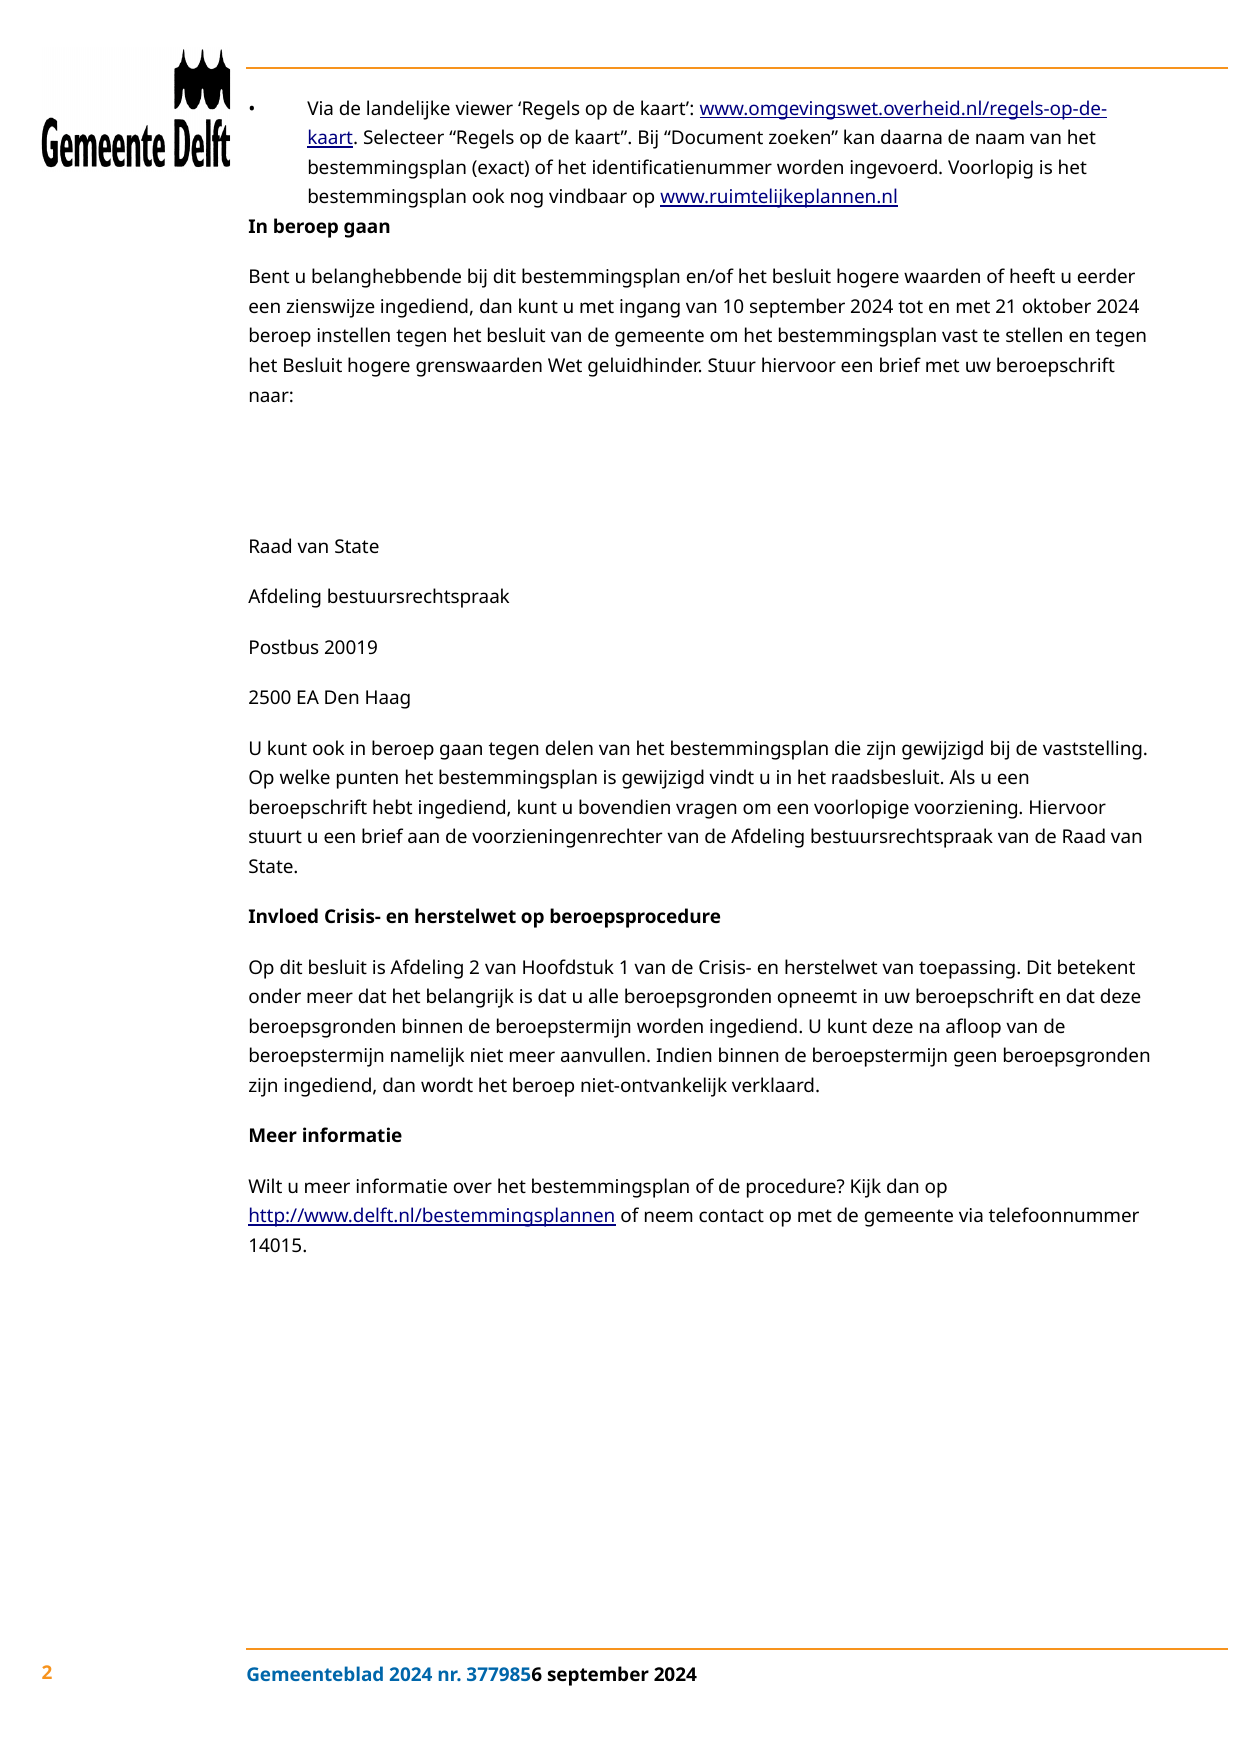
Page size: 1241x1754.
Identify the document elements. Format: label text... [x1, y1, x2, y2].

text Wilt u meer informatie over het bestemmingsplan of de procedure? Kijk dan op http://www.delft.nl/bestemmingsplannen of neem contact op met de gemeente via telefoonnummer 14015. [248, 1173, 1152, 1258]
text 2500 EA Den Haag [248, 684, 1152, 710]
text Bent u belanghebbende bij dit bestemmingsplan en/of het besluit hogere waarden of heeft u eerder een zienswijze ingediend, dan kunt u met ingang van 10 september 2024 tot en met 21 oktober 2024 beroep instellen tegen het besluit van de gemeente om het bestemmingsplan vast te stellen en tegen het Besluit hogere grenswaarden Wet geluidhinder. Stuur hiervoor een brief met uw beroepschrift naar: [248, 263, 1152, 408]
text Afdeling bestuursrechtspraak [248, 583, 1152, 609]
text U kunt ook in beroep gaan tegen delen van het bestemmingsplan die zijn gewijzigd bij de vaststelling. Op welke punten het bestemmingsplan is gewijzigd vindt u in het raadsbesluit. Als u een beroepschrift hebt ingediend, kunt u bovendien vragen om een voorlopige voorziening. Hiervoor stuurt u een brief aan de voorzieningenrechter van de Afdeling bestuursrechtspraak van de Raad van State. [248, 735, 1152, 879]
text Meer informatie [248, 1123, 1152, 1148]
text In beroep gaan [248, 213, 1152, 239]
text Postbus 20019 [248, 634, 1152, 660]
picture [41, 47, 231, 172]
list Via de landelijke viewer ‘Regels op de kaart’: www.omgevingswet.overheid.nl/regels-op-de-kaart. Selecteer “Regels op de kaart”. Bij “Document zoeken” kan daarna de naam van het bestemmingsplan (exact) of het identificatienummer worden ingevoerd. Voorlopig is het bestemmingsplan ook nog vindbaar op www.ruimtelijkeplannen.nl [248, 95, 1152, 209]
text Op dit besluit is Afdeling 2 van Hoofdstuk 1 van de Crisis- en herstelwet van toepassing. Dit betekent onder meer dat het belangrijk is dat u alle beroepsgronden opneemt in uw beroepschrift en dat deze beroepsgronden binnen de beroepstermijn worden ingediend. U kunt deze na afloop van de beroepstermijn namelijk niet meer aanvullen. Indien binnen de beroepstermijn geen beroepsgronden zijn ingediend, dan wordt het beroep niet-ontvankelijk verklaard. [248, 954, 1152, 1098]
text Invloed Crisis- en herstelwet op beroepsprocedure [248, 903, 1152, 929]
text Raad van State [248, 533, 1152, 559]
